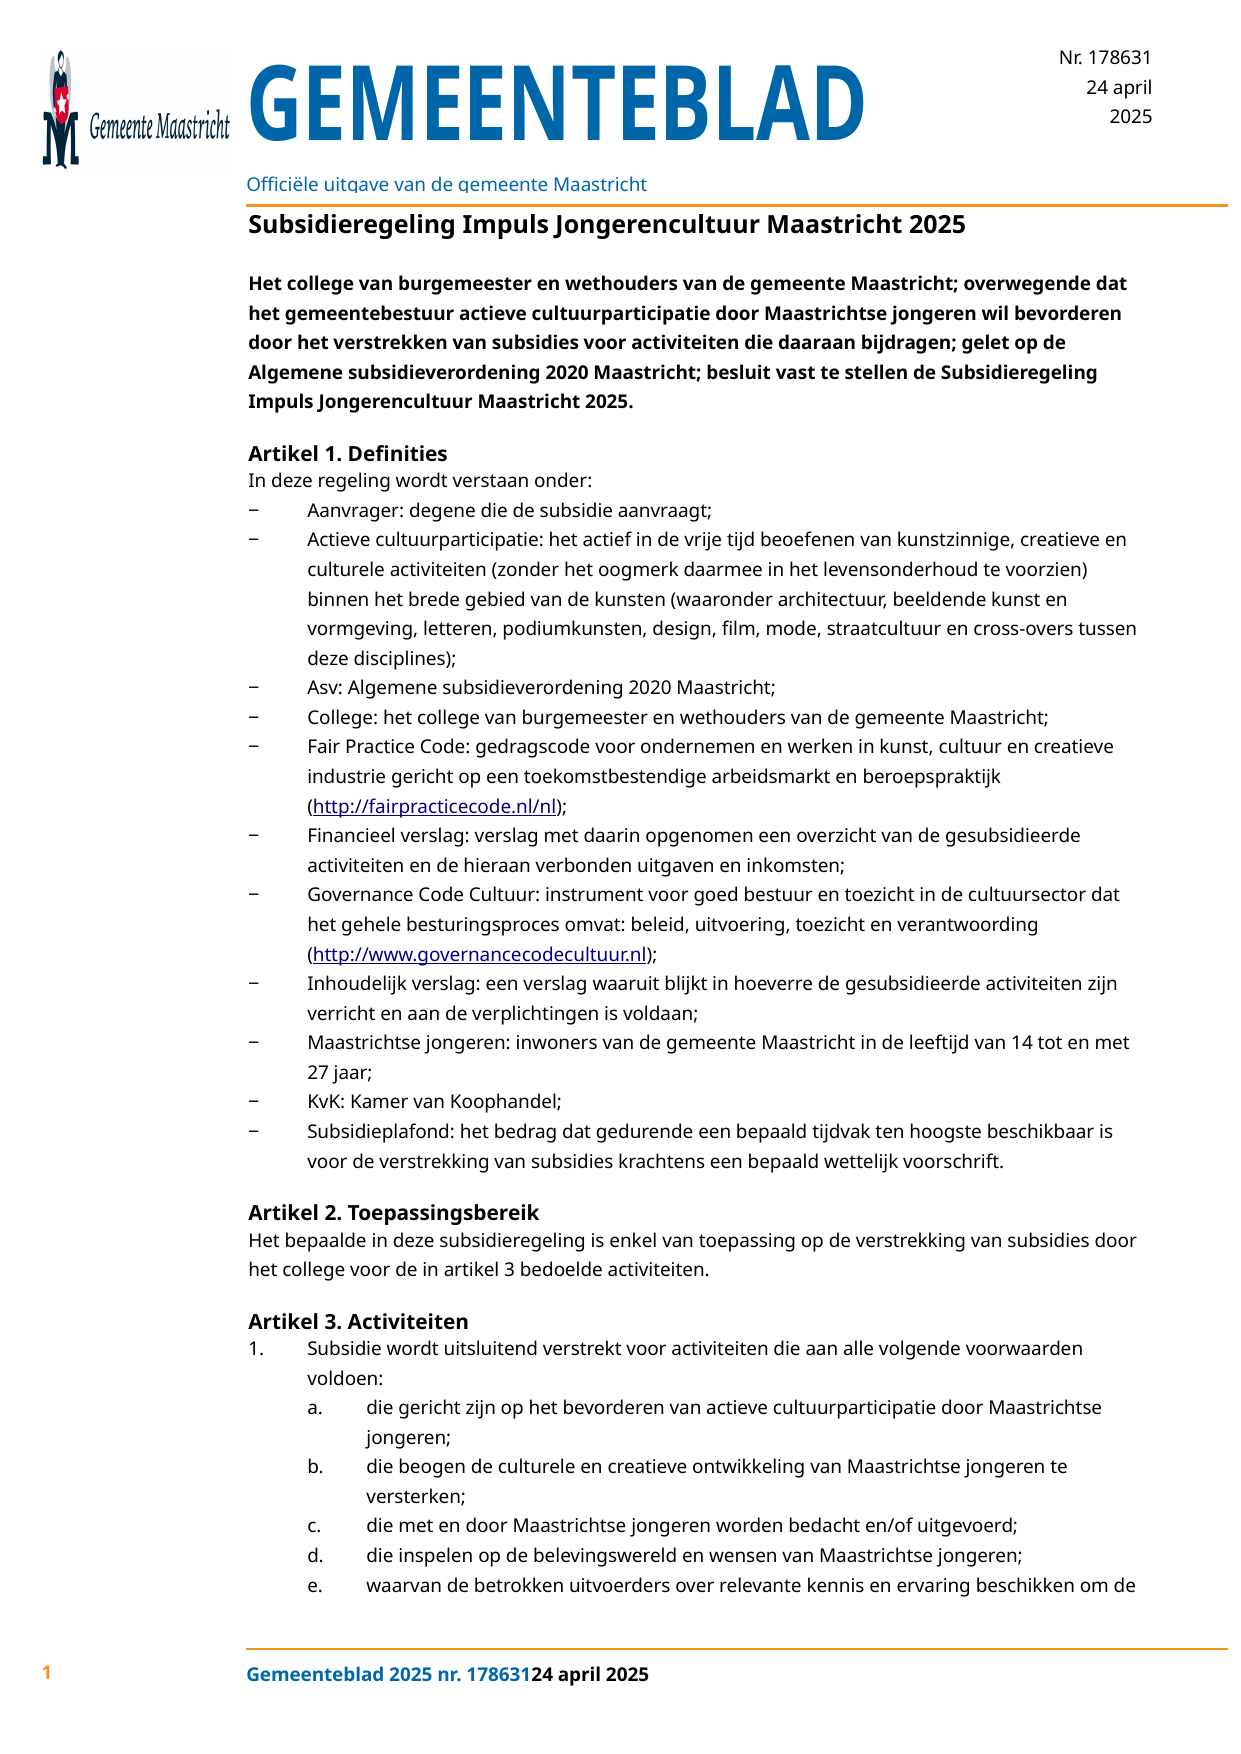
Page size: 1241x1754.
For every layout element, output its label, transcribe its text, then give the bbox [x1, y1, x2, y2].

list Subsidie wordt uitsluitend verstrekt voor activiteiten die aan alle volgende voorwaarden voldoen: [248, 1335, 1152, 1391]
list die met en door Maastrichtse jongeren worden bedacht en/of uitgevoerd; [307, 1513, 1152, 1538]
list Maastrichtse jongeren: inwoners van de gemeente Maastricht in de leeftijd van 14 tot en met 27 jaar; [248, 1029, 1152, 1085]
text Artikel 1. Definities [248, 439, 1152, 467]
text Artikel 2. Toepassingsbereik [248, 1198, 1152, 1227]
list Governance Code Cultuur: instrument voor goed bestuur en toezicht in de cultuursector dat het gehele besturingsproces omvat: beleid, uitvoering, toezicht en verantwoording (http://www.governancecodecultuur.nl); [248, 882, 1152, 967]
list Financieel verslag: verslag met daarin opgenomen een overzicht van de gesubsidieerde activiteiten en de hieraan verbonden uitgaven en inkomsten; [248, 822, 1152, 878]
text Het bepaalde in deze subsidieregeling is enkel van toepassing op de verstrekking van subsidies door het college voor de in artikel 3 bedoelde activiteiten. [248, 1227, 1152, 1282]
text Artikel 3. Activiteiten [248, 1307, 1152, 1335]
list Inhoudelijk verslag: een verslag waaruit blijkt in hoeverre de gesubsidieerde activiteiten zijn verricht en aan de verplichtingen is voldaan; [248, 970, 1152, 1026]
list Subsidieplafond: het bedrag dat gedurende een bepaald tijdvak ten hoogste beschikbaar is voor de verstrekking van subsidies krachtens een bepaald wettelijk voorschrift. [248, 1118, 1152, 1174]
list KvK: Kamer van Koophandel; [248, 1089, 1152, 1114]
list waarvan de betrokken uitvoerders over relevante kennis en ervaring beschikken om de [307, 1572, 1152, 1598]
text Het college van burgemeester en wethouders van de gemeente Maastricht; overwegende dat het gemeentebestuur actieve cultuurparticipatie door Maastrichtse jongeren wil bevorderen door het verstrekken van subsidies voor activiteiten die daaraan bijdragen; gelet op de Algemene subsidieverordening 2020 Maastricht; besluit vast te stellen de Subsidieregeling Impuls Jongerencultuur Maastricht 2025. [248, 270, 1152, 414]
picture [41, 47, 231, 172]
text Subsidieregeling Impuls Jongerencultuur Maastricht 2025 [248, 207, 1152, 241]
text In deze regeling wordt verstaan onder: [248, 467, 1152, 493]
list die gericht zijn op het bevorderen van actieve cultuurparticipatie door Maastrichtse jongeren; [307, 1394, 1152, 1450]
list Aanvrager: degene die de subsidie aanvraagt; [248, 497, 1152, 523]
list die inspelen op de belevingswereld en wensen van Maastrichtse jongeren; [307, 1542, 1152, 1568]
list Asv: Algemene subsidieverordening 2020 Maastricht; [248, 674, 1152, 700]
list die beogen de culturele en creatieve ontwikkeling van Maastrichtse jongeren te versterken; [307, 1453, 1152, 1509]
list Actieve cultuurparticipatie: het actief in de vrije tijd beoefenen van kunstzinnige, creatieve en culturele activiteiten (zonder het oogmerk daarmee in het levensonderhoud te voorzien) binnen het brede gebied van de kunsten (waaronder architectuur, beeldende kunst en vormgeving, letteren, podiumkunsten, design, film, mode, straatcultuur en cross-overs tussen deze disciplines); [248, 527, 1152, 671]
list Fair Practice Code: gedragscode voor ondernemen en werken in kunst, cultuur en creatieve industrie gericht op een toekomstbestendige arbeidsmarkt en beroepspraktijk (http://fairpracticecode.nl/nl); [248, 734, 1152, 819]
list College: het college van burgemeester en wethouders van de gemeente Maastricht; [248, 704, 1152, 730]
